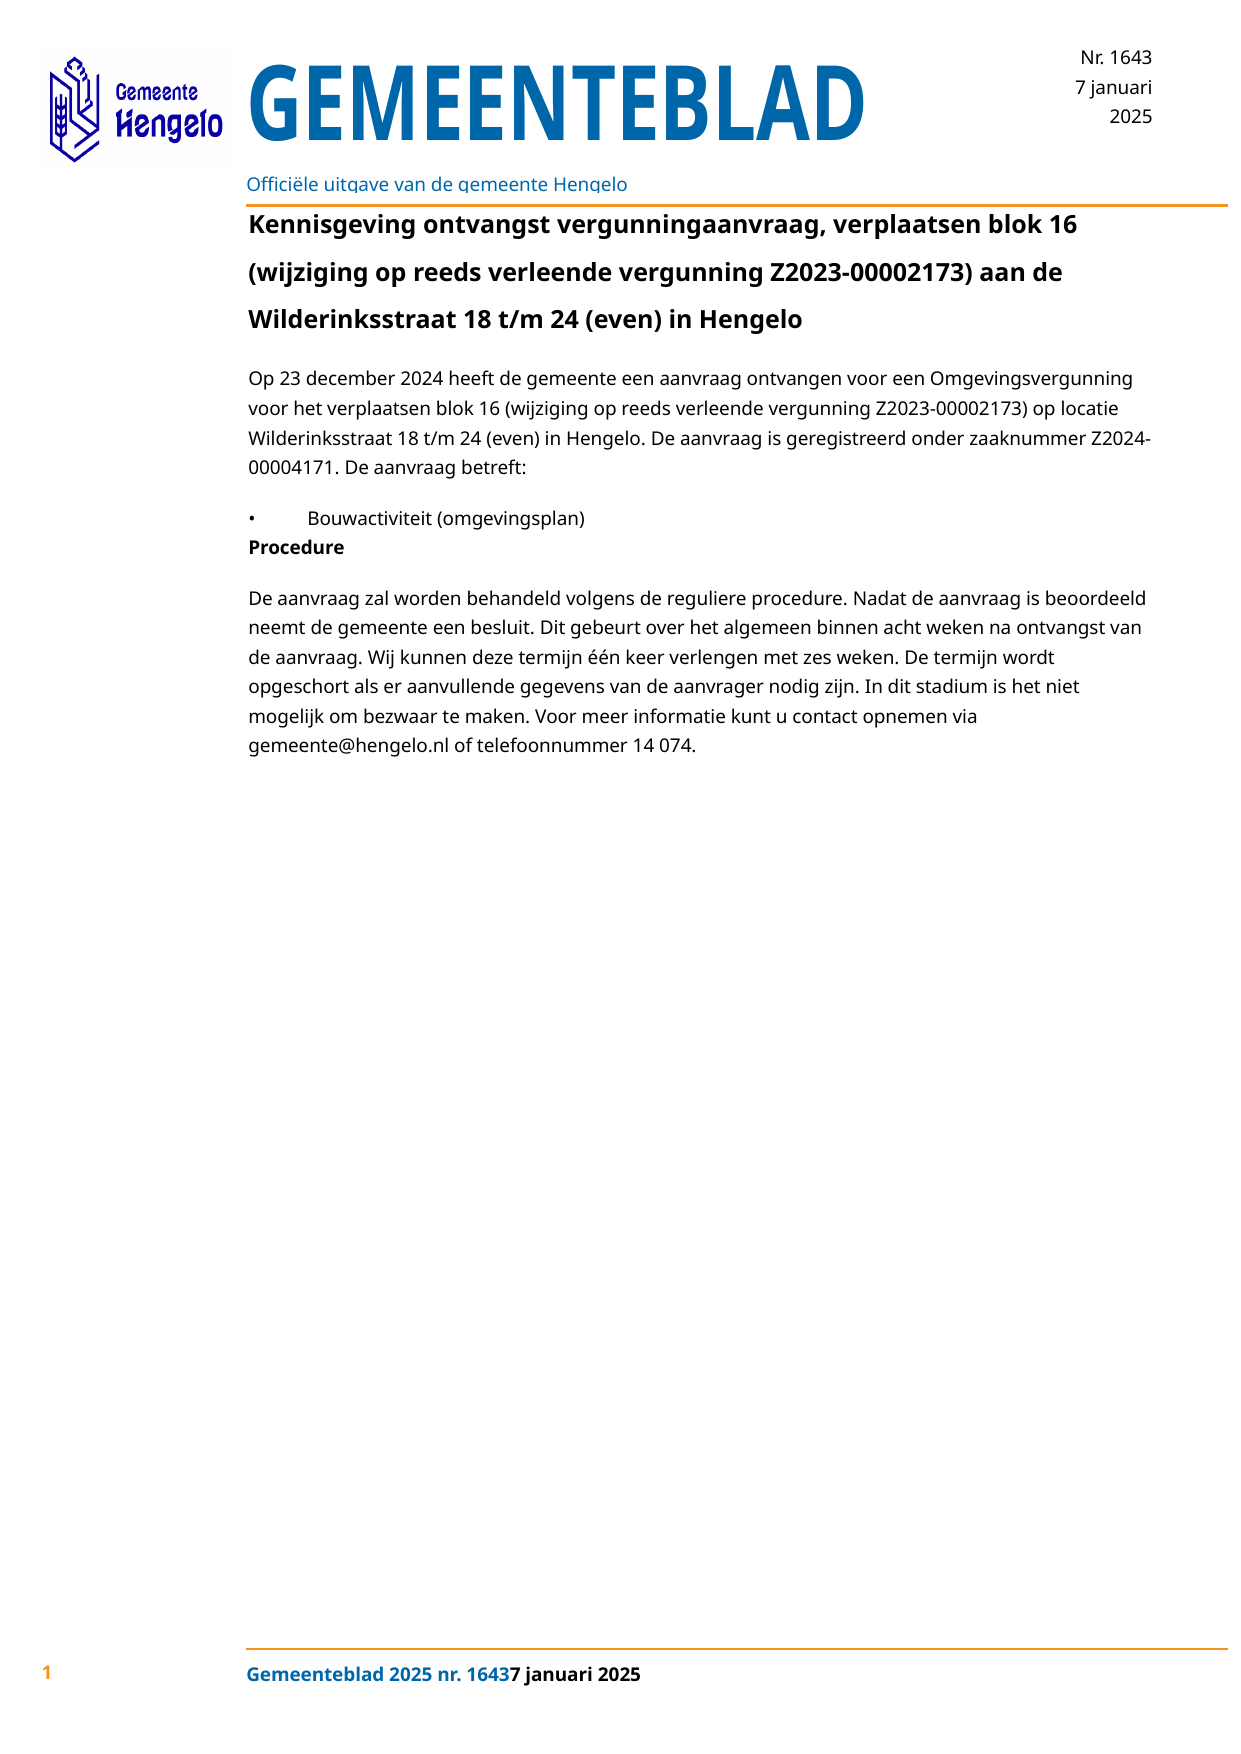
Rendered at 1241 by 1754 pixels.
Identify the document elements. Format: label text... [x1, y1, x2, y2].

text Procedure [248, 534, 1152, 560]
text De aanvraag zal worden behandeld volgens de reguliere procedure. Nadat de aanvraag is beoordeeld neemt de gemeente een besluit. Dit gebeurt over het algemeen binnen acht weken na ontvangst van de aanvraag. Wij kunnen deze termijn één keer verlengen met zes weken. De termijn wordt opgeschort als er aanvullende gegevens van de aanvrager nodig zijn. In dit stadium is het niet mogelijk om bezwaar te maken. Voor meer informatie kunt u contact opnemen via gemeente@hengelo.nl of telefoonnummer 14 074. [248, 585, 1152, 758]
text Op 23 december 2024 heeft de gemeente een aanvraag ontvangen voor een Omgevingsvergunning voor het verplaatsen blok 16 (wijziging op reeds verleende vergunning Z2023-00002173) op locatie Wilderinksstraat 18 t/m 24 (even) in Hengelo. De aanvraag is geregistreerd onder zaaknummer Z2024-00004171. De aanvraag betreft: [248, 366, 1152, 480]
list Bouwactiviteit (omgevingsplan) [248, 505, 1152, 530]
picture [41, 47, 231, 172]
text Kennisgeving ontvangst vergunningaanvraag, verplaatsen blok 16 (wijziging op reeds verleende vergunning Z2023-00002173) aan de Wilderinksstraat 18 t/m 24 (even) in Hengelo [248, 207, 1152, 336]
